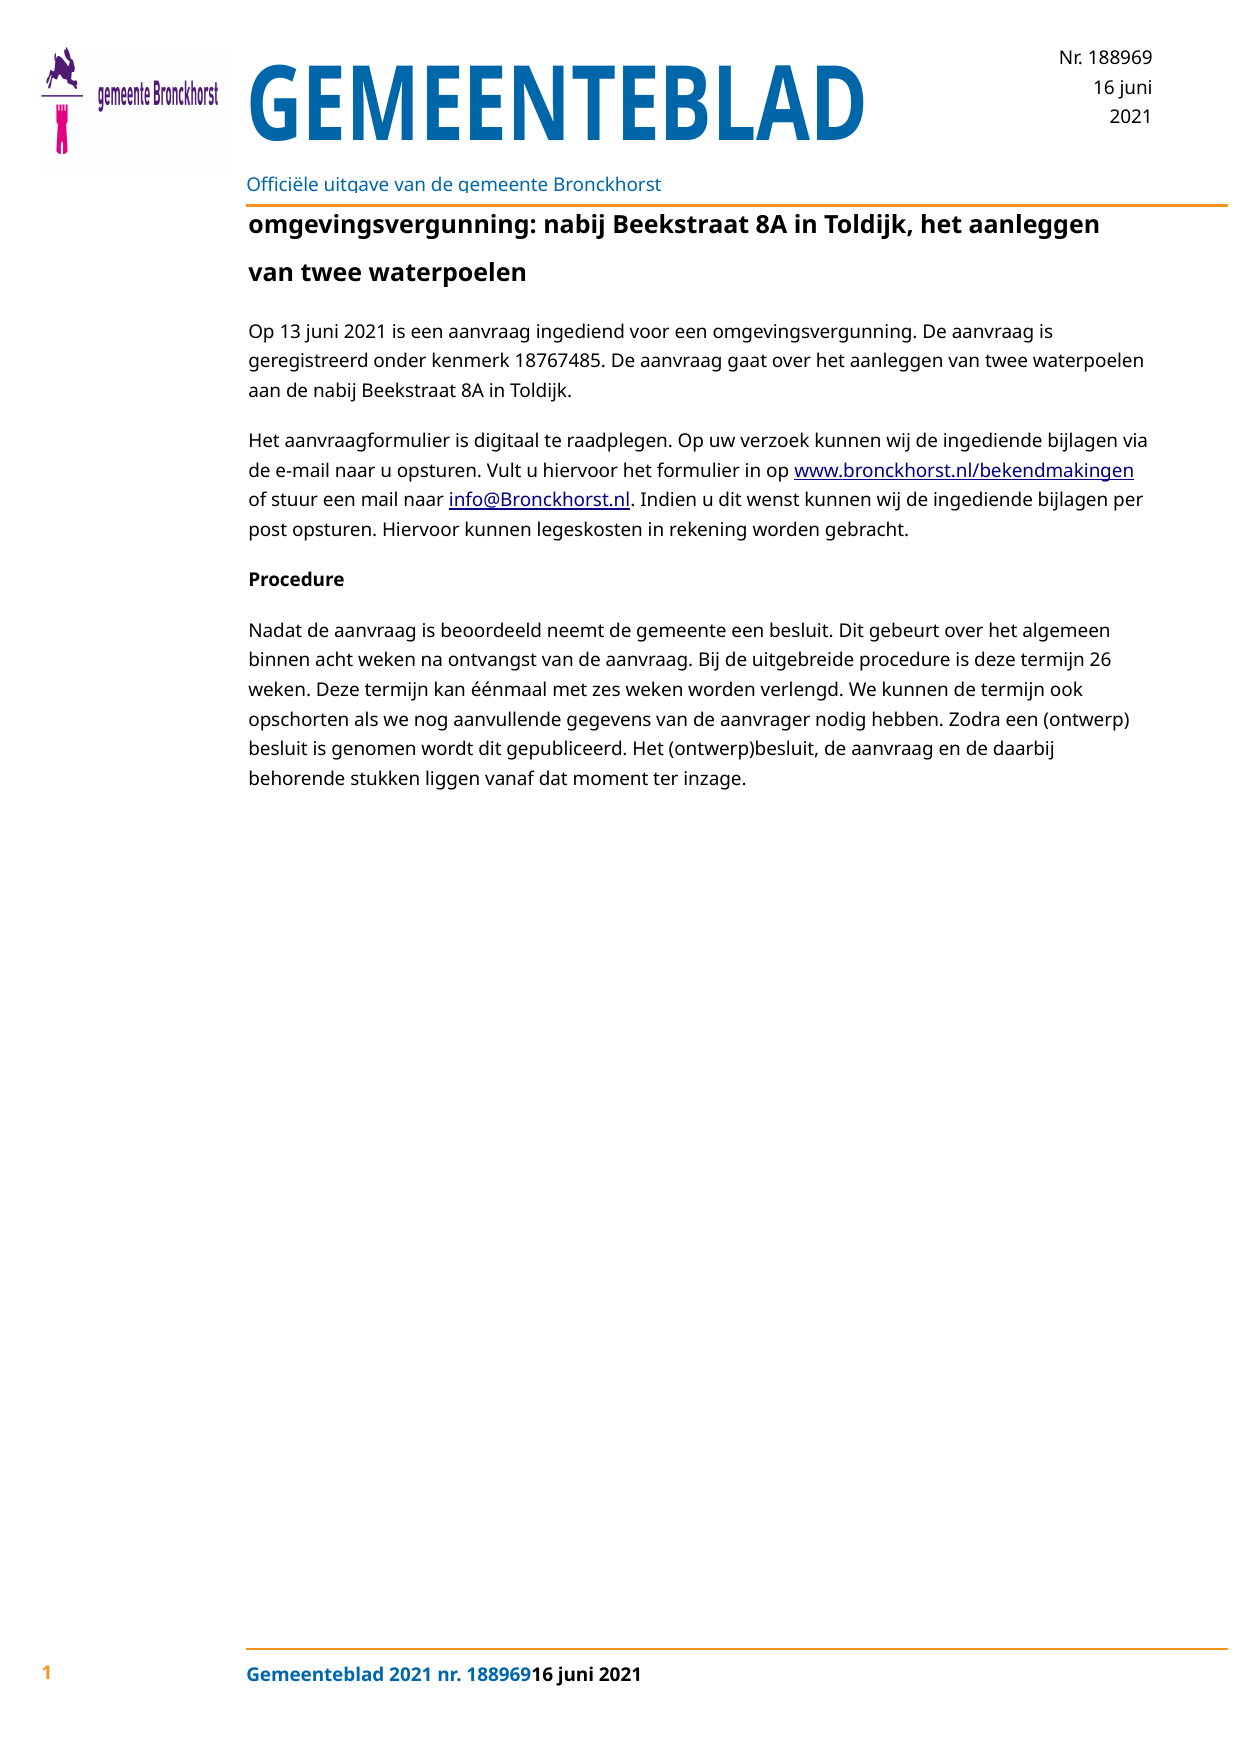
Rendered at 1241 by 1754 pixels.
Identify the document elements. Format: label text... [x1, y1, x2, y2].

text Het aanvraagformulier is digitaal te raadplegen. Op uw verzoek kunnen wij de ingediende bijlagen via de e-mail naar u opsturen. Vult u hiervoor het formulier in op www.bronckhorst.nl/bekendmakingen of stuur een mail naar info@Bronckhorst.nl. Indien u dit wenst kunnen wij de ingediende bijlagen per post opsturen. Hiervoor kunnen legeskosten in rekening worden gebracht. [248, 427, 1152, 542]
text Procedure [248, 567, 1152, 592]
text Op 13 juni 2021 is een aanvraag ingediend voor een omgevingsvergunning. De aanvraag is geregistreerd onder kenmerk 18767485. De aanvraag gaat over het aanleggen van twee waterpoelen aan de nabij Beekstraat 8A in Toldijk. [248, 318, 1152, 403]
picture [41, 47, 231, 172]
text Nadat de aanvraag is beoordeeld neemt de gemeente een besluit. Dit gebeurt over het algemeen binnen acht weken na ontvangst van de aanvraag. Bij de uitgebreide procedure is deze termijn 26 weken. Deze termijn kan éénmaal met zes weken worden verlengd. We kunnen de termijn ook opschorten als we nog aanvullende gegevens van de aanvrager nodig hebben. Zodra een (ontwerp) besluit is genomen wordt dit gepubliceerd. Het (ontwerp)besluit, de aanvraag en de daarbij behorende stukken liggen vanaf dat moment ter inzage. [248, 617, 1152, 791]
text omgevingsvergunning: nabij Beekstraat 8A in Toldijk, het aanleggen van twee waterpoelen [248, 207, 1152, 288]
